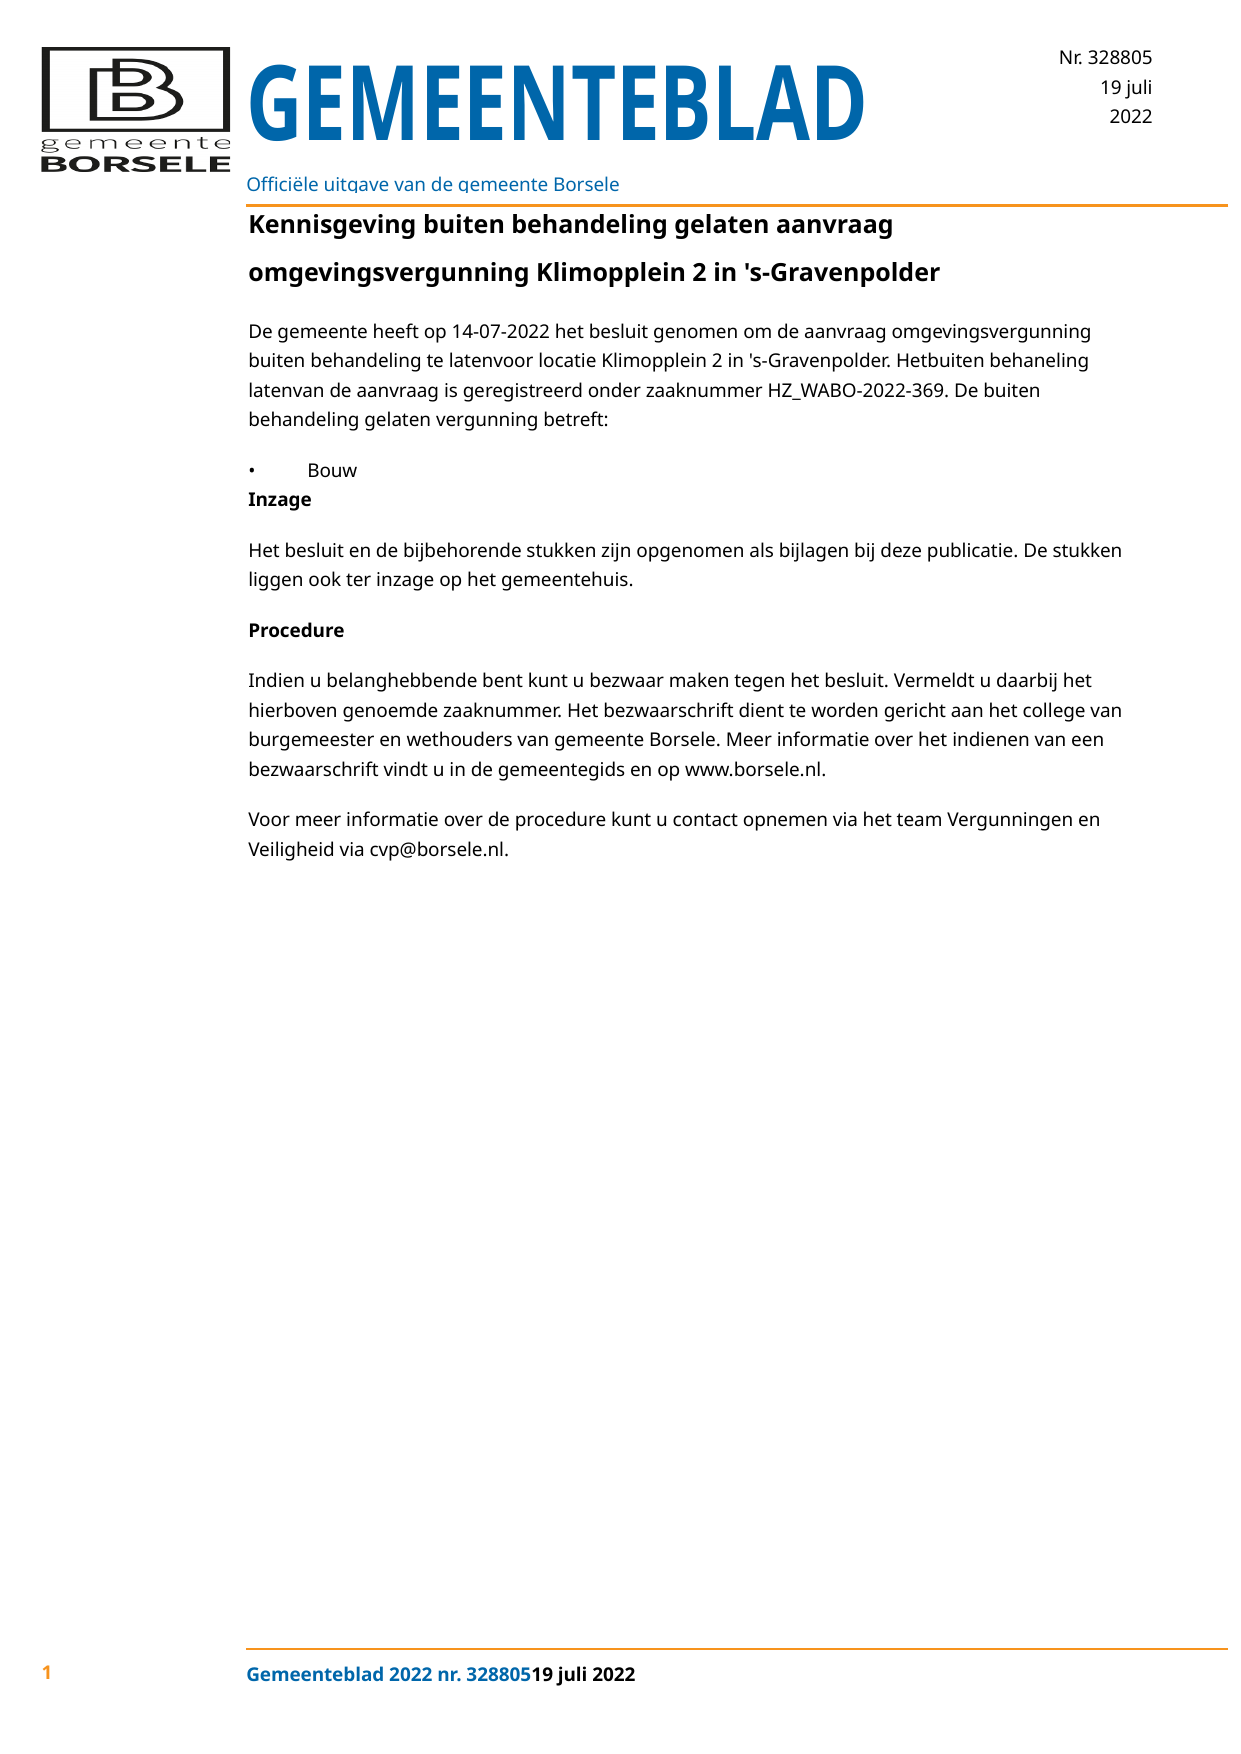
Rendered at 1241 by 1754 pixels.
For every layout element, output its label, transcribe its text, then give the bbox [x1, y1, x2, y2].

text Indien u belanghebbende bent kunt u bezwaar maken tegen het besluit. Vermeldt u daarbij het hierboven genoemde zaaknummer. Het bezwaarschrift dient te worden gericht aan het college van burgemeester en wethouders van gemeente Borsele. Meer informatie over het indienen van een bezwaarschrift vindt u in de gemeentegids en op www.borsele.nl. [248, 667, 1152, 782]
text De gemeente heeft op 14-07-2022 het besluit genomen om de aanvraag omgevingsvergunning buiten behandeling te latenvoor locatie Klimopplein 2 in 's-Gravenpolder. Hetbuiten behaneling latenvan de aanvraag is geregistreerd onder zaaknummer HZ_WABO-2022-369. De buiten behandeling gelaten vergunning betreft: [248, 318, 1152, 432]
text Voor meer informatie over de procedure kunt u contact opnemen via het team Vergunningen en Veiligheid via cvp@borsele.nl. [248, 807, 1152, 862]
text Procedure [248, 617, 1152, 643]
text Kennisgeving buiten behandeling gelaten aanvraag omgevingsvergunning Klimopplein 2 in 's-Gravenpolder [248, 207, 1152, 288]
text Inzage [248, 487, 1152, 512]
list Bouw [248, 457, 1152, 483]
picture [41, 47, 231, 172]
text Het besluit en de bijbehorende stukken zijn opgenomen als bijlagen bij deze publicatie. De stukken liggen ook ter inzage op het gemeentehuis. [248, 537, 1152, 592]
